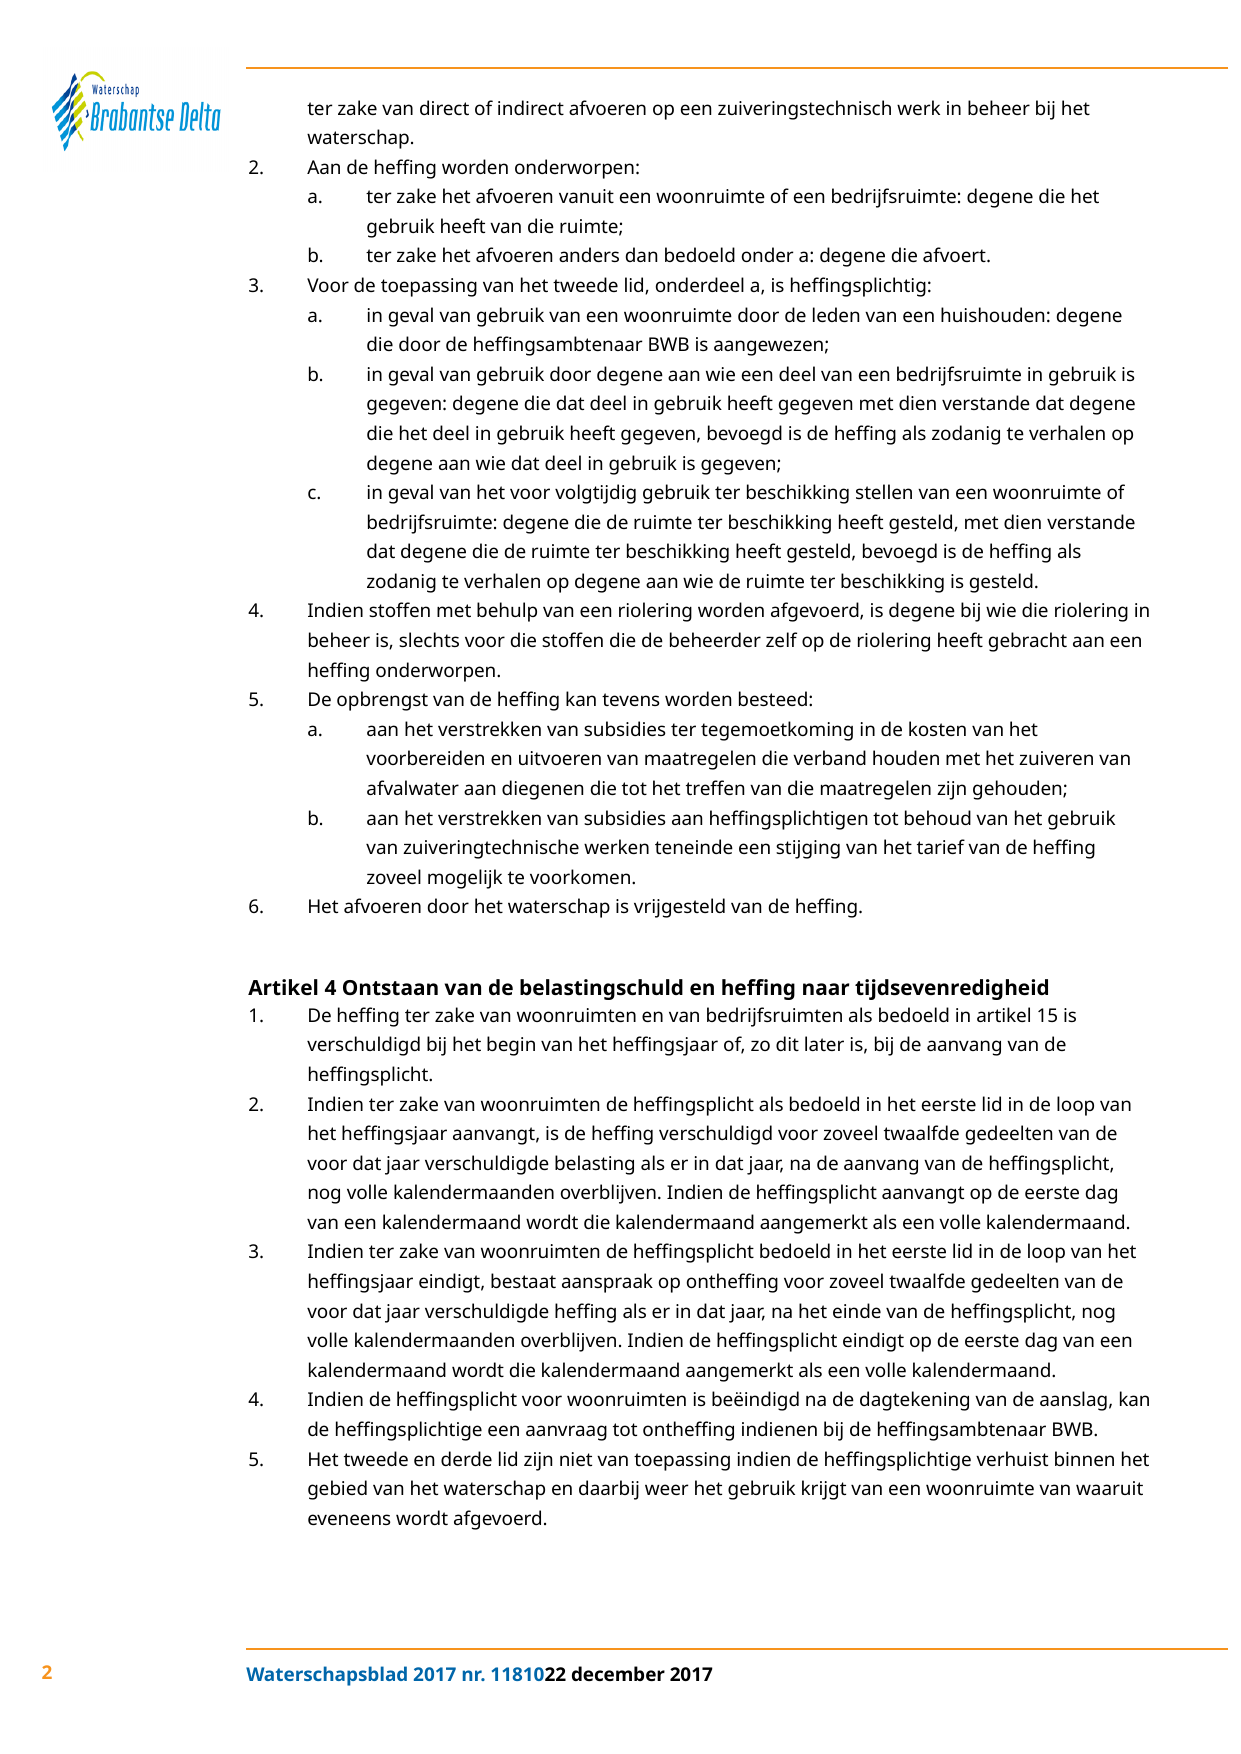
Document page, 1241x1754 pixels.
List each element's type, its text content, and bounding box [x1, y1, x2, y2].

list Het tweede en derde lid zijn niet van toepassing indien de heffingsplichtige verhuist binnen het gebied van het waterschap en daarbij weer het gebruik krijgt van een woonruimte van waaruit eveneens wordt afgevoerd. [248, 1446, 1152, 1531]
list Indien ter zake van woonruimten de heffingsplicht bedoeld in het eerste lid in de loop van het heffingsjaar eindigt, bestaat aanspraak op ontheffing voor zoveel twaalfde gedeelten van de voor dat jaar verschuldigde heffing als er in dat jaar, na het einde van de heffingsplicht, nog volle kalendermaanden overblijven. Indien de heffingsplicht eindigt op de eerste dag van een kalendermaand wordt die kalendermaand aangemerkt als een volle kalendermaand. [248, 1239, 1152, 1383]
list Indien stoffen met behulp van een riolering worden afgevoerd, is degene bij wie die riolering in beheer is, slechts voor die stoffen die de beheerder zelf op de riolering heeft gebracht aan een heffing onderworpen. [248, 598, 1152, 683]
list in geval van gebruik van een woonruimte door de leden van een huishouden: degene die door de heffingsambtenaar BWB is aangewezen; [307, 302, 1152, 357]
list Voor de toepassing van het tweede lid, onderdeel a, is heffingsplichtig: [248, 272, 1152, 298]
list ter zake van direct of indirect afvoeren op een zuiveringstechnisch werk in beheer bij het waterschap. [248, 95, 1152, 150]
text Artikel 4 Ontstaan van de belastingschuld en heffing naar tijdsevenredigheid [248, 973, 1152, 1002]
list ter zake het afvoeren anders dan bedoeld onder a: degene die afvoert. [307, 243, 1152, 268]
list in geval van het voor volgtijdig gebruik ter beschikking stellen van een woonruimte of bedrijfsruimte: degene die de ruimte ter beschikking heeft gesteld, met dien verstande dat degene die de ruimte ter beschikking heeft gesteld, bevoegd is de heffing als zodanig te verhalen op degene aan wie de ruimte ter beschikking is gesteld. [307, 479, 1152, 594]
list Het afvoeren door het waterschap is vrijgesteld van de heffing. [248, 893, 1152, 919]
list Indien ter zake van woonruimten de heffingsplicht als bedoeld in het eerste lid in de loop van het heffingsjaar aanvangt, is de heffing verschuldigd voor zoveel twaalfde gedeelten van de voor dat jaar verschuldigde belasting als er in dat jaar, na de aanvang van de heffingsplicht, nog volle kalendermaanden overblijven. Indien de heffingsplicht aanvangt op de eerste dag van een kalendermaand wordt die kalendermaand aangemerkt als een volle kalendermaand. [248, 1091, 1152, 1235]
list Indien de heffingsplicht voor woonruimten is beëindigd na de dagtekening van de aanslag, kan de heffingsplichtige een aanvraag tot ontheffing indienen bij de heffingsambtenaar BWB. [248, 1387, 1152, 1442]
picture [41, 47, 231, 172]
list aan het verstrekken van subsidies aan heffingsplichtigen tot behoud van het gebruik van zuiveringtechnische werken teneinde een stijging van het tarief van de heffing zoveel mogelijk te voorkomen. [307, 805, 1152, 890]
list ter zake het afvoeren vanuit een woonruimte of een bedrijfsruimte: degene die het gebruik heeft van die ruimte; [307, 183, 1152, 239]
list Aan de heffing worden onderworpen: [248, 154, 1152, 180]
list De heffing ter zake van woonruimten en van bedrijfsruimten als bedoeld in artikel 15 is verschuldigd bij het begin van het heffingsjaar of, zo dit later is, bij de aanvang van de heffingsplicht. [248, 1002, 1152, 1087]
list in geval van gebruik door degene aan wie een deel van een bedrijfsruimte in gebruik is gegeven: degene die dat deel in gebruik heeft gegeven met dien verstande dat degene die het deel in gebruik heeft gegeven, bevoegd is de heffing als zodanig te verhalen op degene aan wie dat deel in gebruik is gegeven; [307, 361, 1152, 476]
list De opbrengst van de heffing kan tevens worden besteed: [248, 686, 1152, 712]
list aan het verstrekken van subsidies ter tegemoetkoming in de kosten van het voorbereiden en uitvoeren van maatregelen die verband houden met het zuiveren van afvalwater aan diegenen die tot het treffen van die maatregelen zijn gehouden; [307, 716, 1152, 801]
